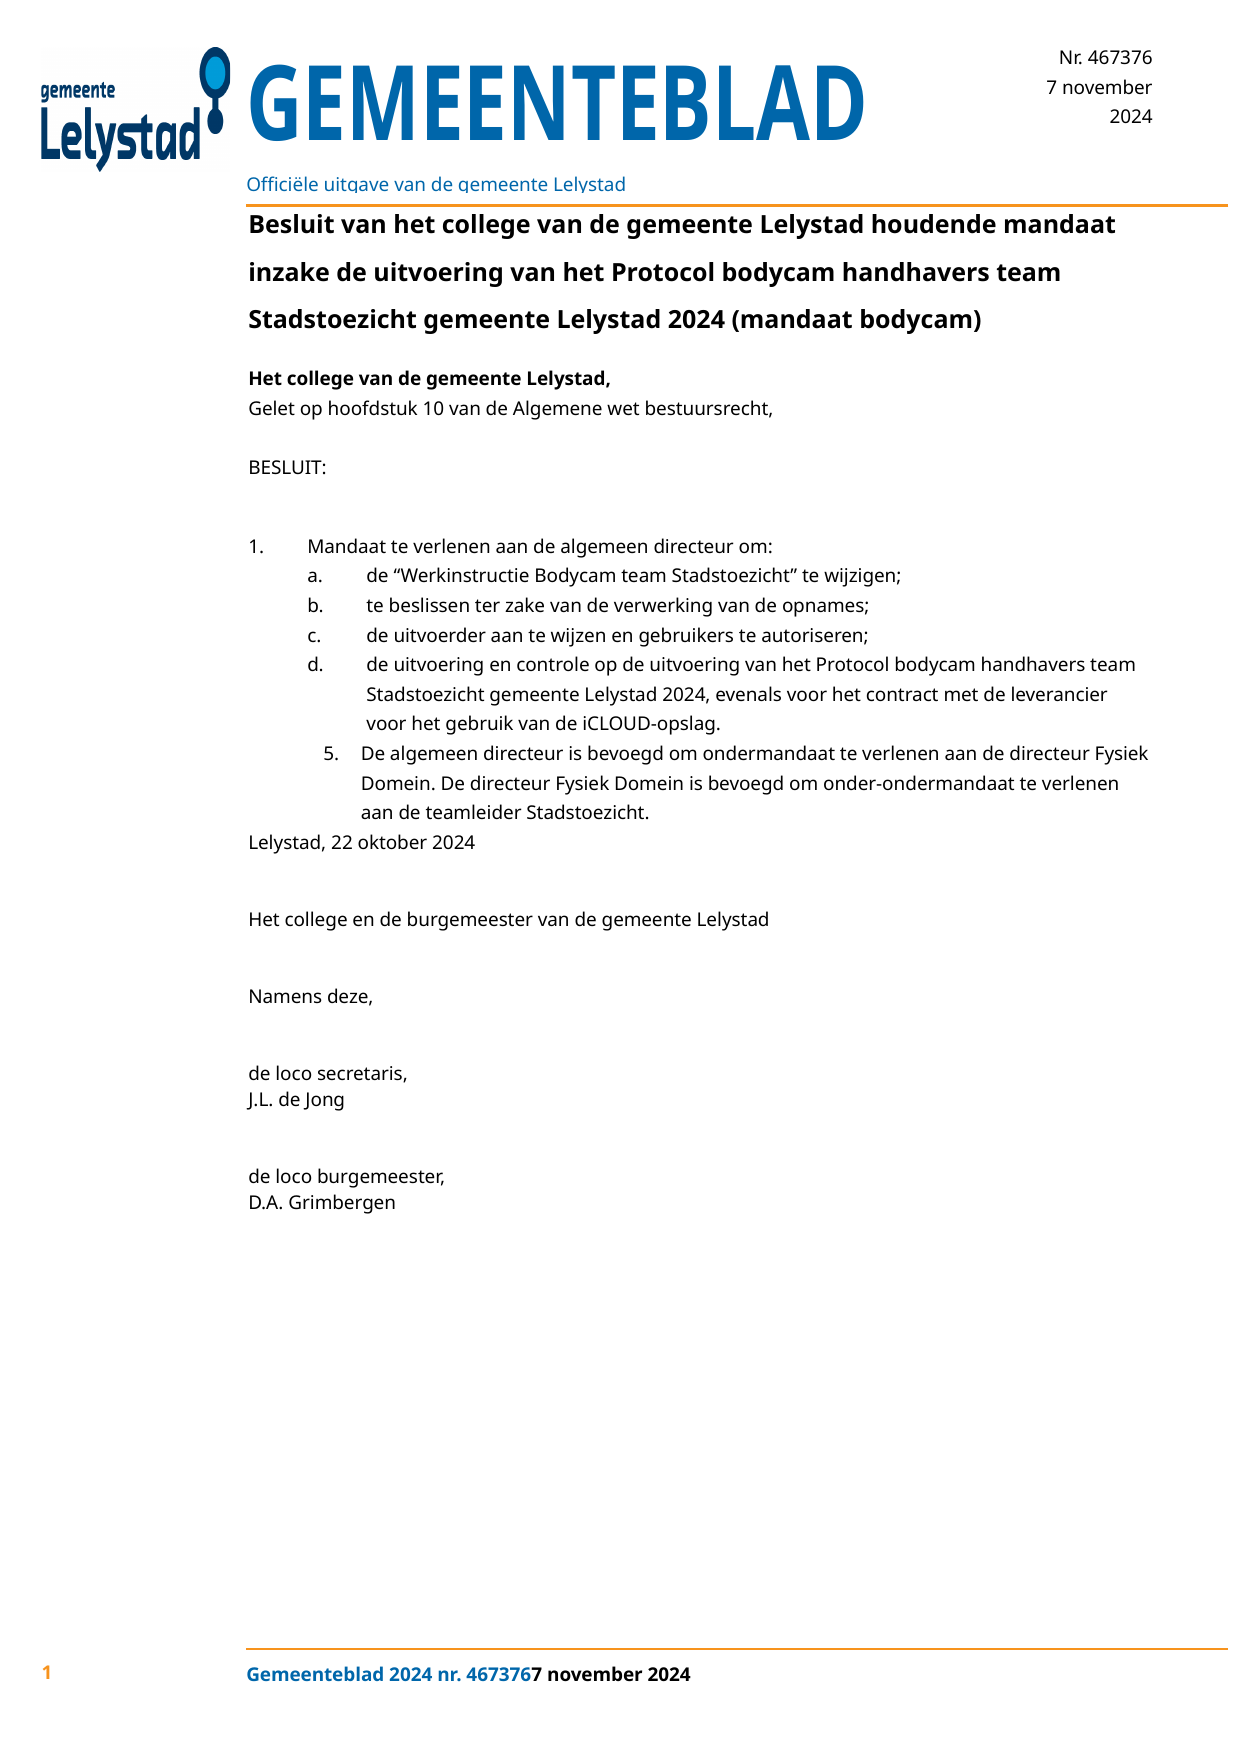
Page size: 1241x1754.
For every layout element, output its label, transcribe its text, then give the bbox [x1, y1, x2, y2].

text D.A. Grimbergen [248, 1189, 1152, 1215]
picture [41, 47, 231, 172]
list Mandaat te verlenen aan de algemeen directeur om: [248, 533, 1152, 559]
text Het college van de gemeente Lelystad, [248, 366, 1152, 391]
text Lelystad, 22 oktober 2024 [248, 829, 1152, 855]
text de loco secretaris, [248, 1061, 1152, 1086]
list te beslissen ter zake van de verwerking van de opnames; [307, 592, 1152, 618]
text BESLUIT: [248, 454, 1152, 480]
text Besluit van het college van de gemeente Lelystad houdende mandaat inzake de uitvoering van het Protocol bodycam handhavers team Stadstoezicht gemeente Lelystad 2024 (mandaat bodycam) [248, 207, 1152, 336]
list de “Werkinstructie Bodycam team Stadstoezicht” te wijzigen; [307, 563, 1152, 588]
text Namens deze, [248, 983, 1152, 1009]
text de loco burgemeester, [248, 1163, 1152, 1189]
list de uitvoerder aan te wijzen en gebruikers te autoriseren; [307, 622, 1152, 648]
text Gelet op hoofdstuk 10 van de Algemene wet bestuursrecht, [248, 395, 1152, 421]
list de uitvoering en controle op de uitvoering van het Protocol bodycam handhavers team Stadstoezicht gemeente Lelystad 2024, evenals voor het contract met de leverancier voor het gebruik van de iCLOUD-opslag. [307, 651, 1152, 736]
list De algemeen directeur is bevoegd om ondermandaat te verlenen aan de directeur Fysiek Domein. De directeur Fysiek Domein is bevoegd om onder-ondermandaat te verlenen aan de teamleider Stadstoezicht. [323, 740, 1152, 825]
text J.L. de Jong [248, 1086, 1152, 1112]
text Het college en de burgemeester van de gemeente Lelystad [248, 906, 1152, 932]
